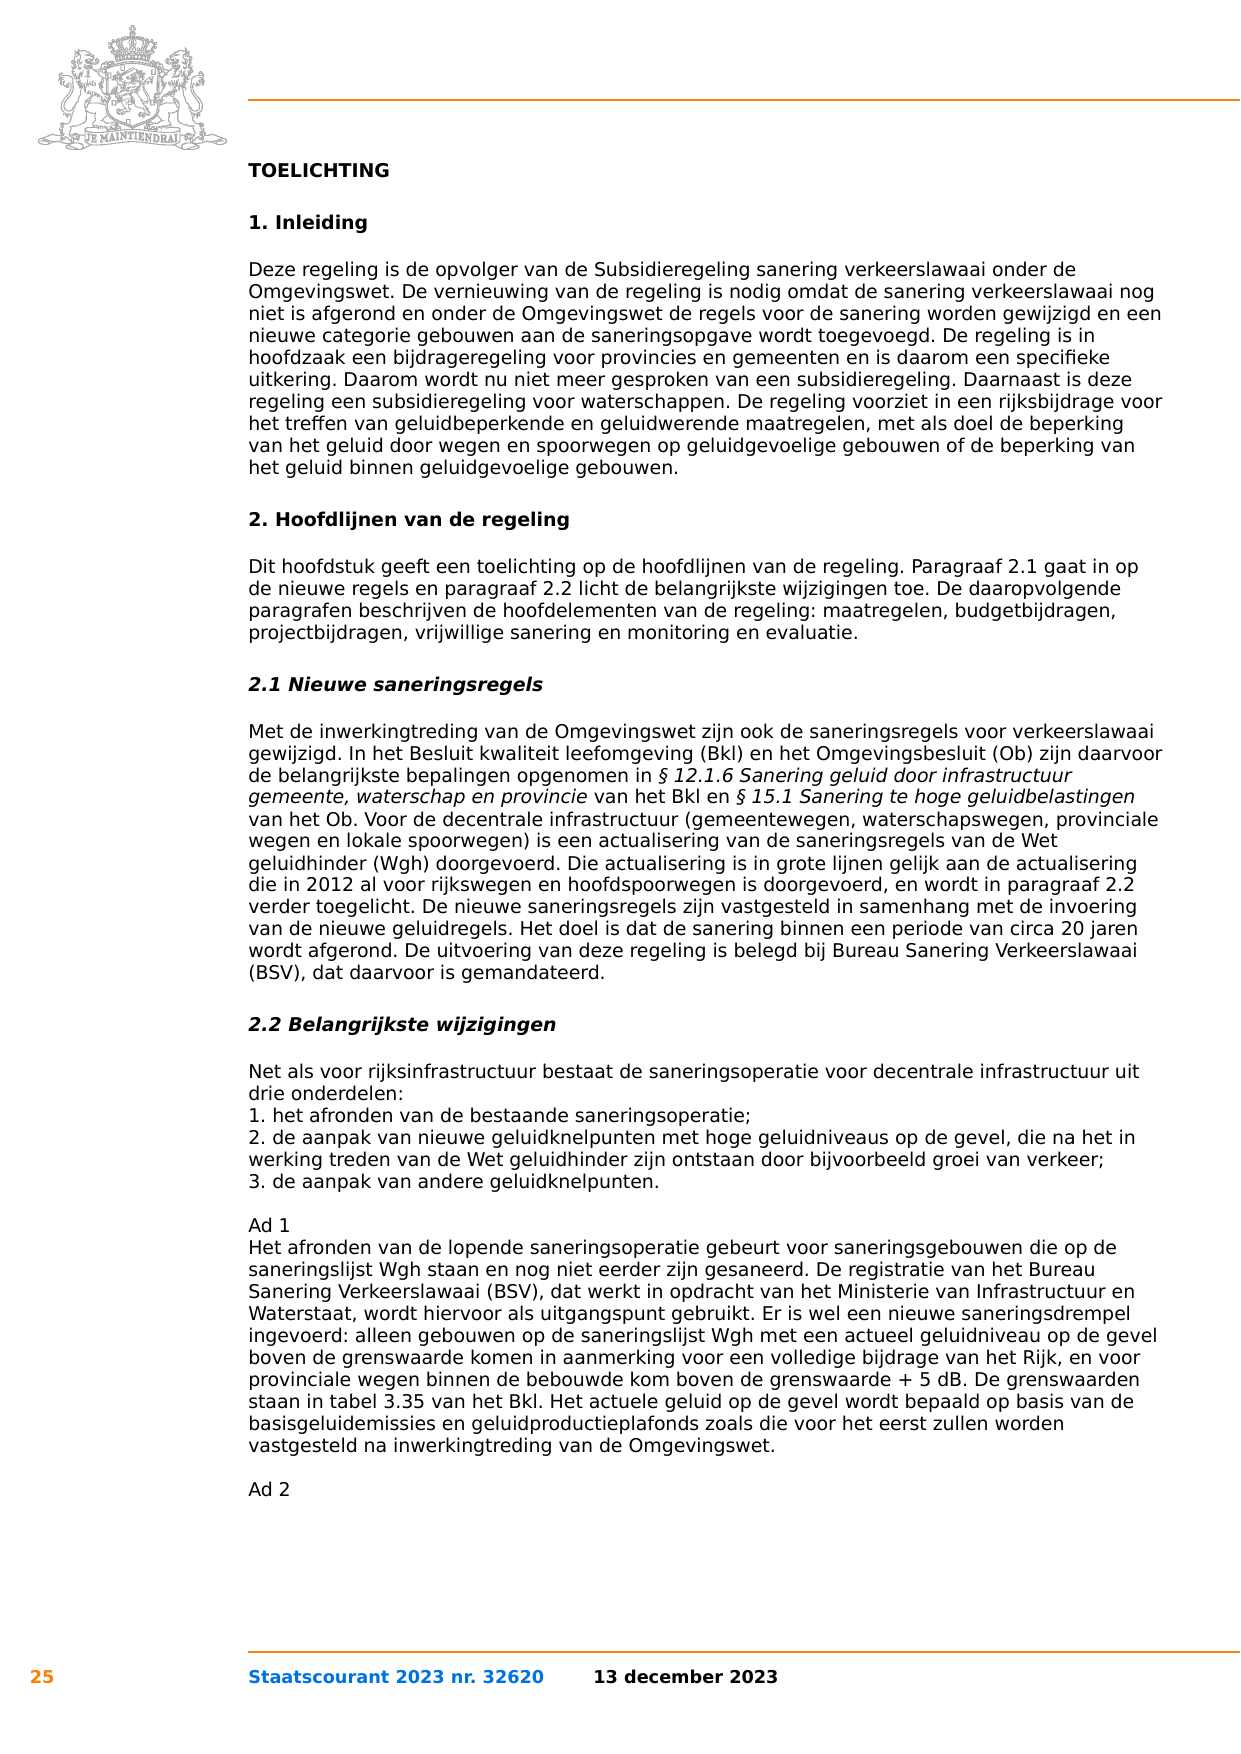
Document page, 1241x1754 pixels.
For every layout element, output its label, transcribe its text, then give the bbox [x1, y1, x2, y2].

text Het afronden van de lopende saneringsoperatie gebeurt voor saneringsgebouwen die op de saneringslijst Wgh staan en nog niet eerder zijn gesaneerd. De registratie van het Bureau Sanering Verkeerslawaai (BSV), dat werkt in opdracht van het Ministerie van Infrastructuur en Waterstaat, wordt hiervoor als uitgangspunt gebruikt. Er is wel een nieuwe saneringsdrempel ingevoerd: alleen gebouwen op de saneringslijst Wgh met een actueel geluidniveau op de gevel boven de grenswaarde komen in aanmerking voor een volledige bijdrage van het Rijk, en voor provinciale wegen binnen de bebouwde kom boven de grenswaarde + 5 dB. De grenswaarden staan in tabel 3.35 van het Bkl. Het actuele geluid op de gevel wordt bepaald op basis van de basisgeluidemissies en geluidproductieplafonds zoals die voor het eerst zullen worden vastgesteld na inwerkingtreding van de Omgevingswet. [248, 1237, 1163, 1457]
text Met de inwerkingtreding van de Omgevingswet zijn ook de saneringsregels voor verkeerslawaai gewijzigd. In het Besluit kwaliteit leefomgeving (Bkl) en het Omgevingsbesluit (Ob) zijn daarvoor de belangrijkste bepalingen opgenomen in § 12.1.6 Sanering geluid door infrastructuur gemeente, waterschap en provincie van het Bkl en § 15.1 Sanering te hoge geluidbelastingen van het Ob. Voor de decentrale infrastructuur (gemeentewegen, waterschapswegen, provinciale wegen en lokale spoorwegen) is een actualisering van de saneringsregels van de Wet geluidhinder (Wgh) doorgevoerd. Die actualisering is in grote lijnen gelijk aan de actualisering die in 2012 al voor rijkswegen en hoofdspoorwegen is doorgevoerd, en wordt in paragraaf 2.2 verder toegelicht. De nieuwe saneringsregels zijn vastgesteld in samenhang met de invoering van de nieuwe geluidregels. Het doel is dat de sanering binnen een periode van circa 20 jaren wordt afgerond. De uitvoering van deze regeling is belegd bij Bureau Sanering Verkeerslawaai (BSV), dat daarvoor is gemandateerd. [248, 721, 1163, 984]
subtitle 1. Inleiding [248, 212, 1163, 234]
text 1. het afronden van de bestaande saneringsoperatie; [248, 1105, 1163, 1127]
text Net als voor rijksinfrastructuur bestaat de saneringsoperatie voor decentrale infrastructuur uit drie onderdelen: [248, 1061, 1163, 1105]
subtitle 2. Hoofdlijnen van de regeling [248, 509, 1163, 531]
text 2. de aanpak van nieuwe geluidknelpunten met hoge geluidniveaus op de gevel, die na het in werking treden van de Wet geluidhinder zijn ontstaan door bijvoorbeeld groei van verkeer; [248, 1127, 1163, 1171]
text Ad 1 [248, 1215, 1163, 1237]
picture [38, 25, 227, 150]
text 3. de aanpak van andere geluidknelpunten. [248, 1171, 1163, 1193]
subtitle TOELICHTING [248, 160, 1163, 182]
subtitle 2.1 Nieuwe saneringsregels [248, 673, 1163, 696]
text Deze regeling is de opvolger van de Subsidieregeling sanering verkeerslawaai onder de Omgevingswet. De vernieuwing van de regeling is nodig omdat de sanering verkeerslawaai nog niet is afgerond en onder de Omgevingswet de regels voor de sanering worden gewijzigd en een nieuwe categorie gebouwen aan de saneringsopgave wordt toegevoegd. De regeling is in hoofdzaak een bijdrageregeling voor provincies en gemeenten en is daarom een specifieke uitkering. Daarom wordt nu niet meer gesproken van een subsidieregeling. Daarnaast is deze regeling een subsidieregeling voor waterschappen. De regeling voorziet in een rijksbijdrage voor het treffen van geluidbeperkende en geluidwerende maatregelen, met als doel de beperking van het geluid door wegen en spoorwegen op geluidgevoelige gebouwen of de beperking van het geluid binnen geluidgevoelige gebouwen. [248, 259, 1163, 479]
subtitle 2.2 Belangrijkste wijzigingen [248, 1014, 1163, 1036]
text Ad 2 [248, 1479, 1163, 1501]
text Dit hoofdstuk geeft een toelichting op de hoofdlijnen van de regeling. Paragraaf 2.1 gaat in op de nieuwe regels en paragraaf 2.2 licht de belangrijkste wijzigingen toe. De daaropvolgende paragrafen beschrijven de hoofdelementen van de regeling: maatregelen, budgetbijdragen, projectbijdragen, vrijwillige sanering en monitoring en evaluatie. [248, 556, 1163, 643]
